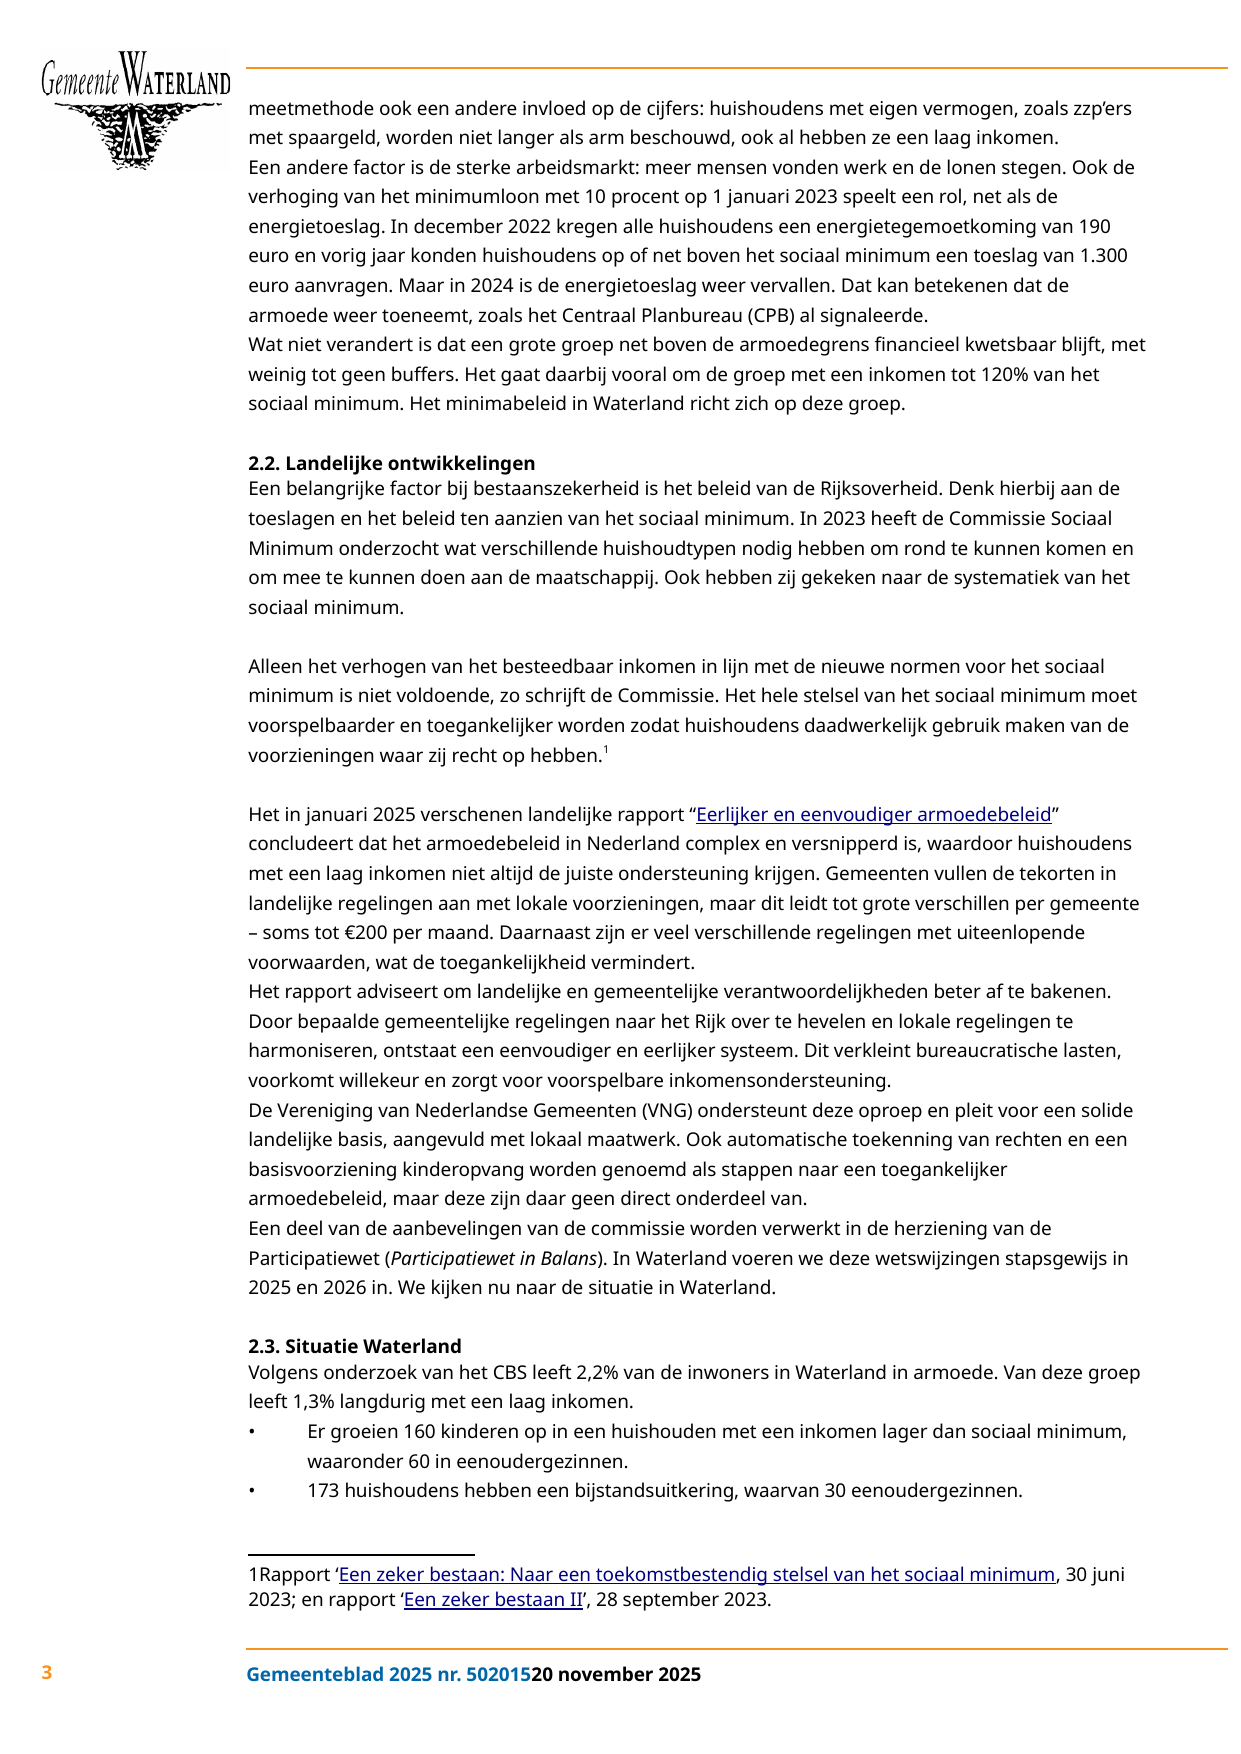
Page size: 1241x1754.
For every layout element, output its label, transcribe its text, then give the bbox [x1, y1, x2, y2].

text De Vereniging van Nederlandse Gemeenten (VNG) ondersteunt deze oproep en pleit voor een solide landelijke basis, aangevuld met lokaal maatwerk. Ook automatische toekenning van rechten en een basisvoorziening kinderopvang worden genoemd als stappen naar een toegankelijker armoedebeleid, maar deze zijn daar geen direct onderdeel van. [248, 1097, 1152, 1211]
text Wat niet verandert is dat een grote groep net boven de armoedegrens financieel kwetsbaar blijft, met weinig tot geen buffers. Het gaat daarbij vooral om de groep met een inkomen tot 120% van het sociaal minimum. Het minimabeleid in Waterland richt zich op deze groep. [248, 331, 1152, 416]
text 2.3. Situatie Waterland [248, 1333, 1152, 1359]
text Het rapport adviseert om landelijke en gemeentelijke verantwoordelijkheden beter af te bakenen. Door bepaalde gemeentelijke regelingen naar het Rijk over te hevelen en lokale regelingen te harmoniseren, ontstaat een eenvoudiger en eerlijker systeem. Dit verkleint bureaucratische lasten, voorkomt willekeur en zorgt voor voorspelbare inkomensondersteuning. [248, 978, 1152, 1093]
text Alleen het verhogen van het besteedbaar inkomen in lijn met de nieuwe normen voor het sociaal minimum is niet voldoende, zo schrijft de Commissie. Het hele stelsel van het sociaal minimum moet voorspelbaarder en toegankelijker worden zodat huishoudens daadwerkelijk gebruik maken van de voorzieningen waar zij recht op hebben. [248, 653, 1152, 767]
text 2.2. Landelijke ontwikkelingen [248, 450, 1152, 476]
list Er groeien 160 kinderen op in een huishouden met een inkomen lager dan sociaal minimum, waaronder 60 in eenoudergezinnen. [248, 1418, 1152, 1474]
text Rapport ‘Een zeker bestaan: Naar een toekomstbestendig stelsel van het sociaal minimum, 30 juni 2023; en rapport ‘Een zeker bestaan II’, 28 september 2023. [248, 1561, 1152, 1612]
text Het in januari 2025 verschenen landelijke rapport “Eerlijker en eenvoudiger armoedebeleid” concludeert dat het armoedebeleid in Nederland complex en versnipperd is, waardoor huishoudens met een laag inkomen niet altijd de juiste ondersteuning krijgen. Gemeenten vullen de tekorten in landelijke regelingen aan met lokale voorzieningen, maar dit leidt tot grote verschillen per gemeente – soms tot €200 per maand. Daarnaast zijn er veel verschillende regelingen met uiteenlopende voorwaarden, wat de toegankelijkheid vermindert. [248, 801, 1152, 974]
text meetmethode ook een andere invloed op de cijfers: huishoudens met eigen vermogen, zoals zzp’ers met spaargeld, worden niet langer als arm beschouwd, ook al hebben ze een laag inkomen. [248, 95, 1152, 150]
picture [41, 47, 231, 172]
text Een andere factor is de sterke arbeidsmarkt: meer mensen vonden werk en de lonen stegen. Ook de verhoging van het minimumloon met 10 procent op 1 januari 2023 speelt een rol, net als de energietoeslag. In december 2022 kregen alle huishoudens een energietegemoetkoming van 190 euro en vorig jaar konden huishoudens op of net boven het sociaal minimum een toeslag van 1.300 euro aanvragen. Maar in 2024 is de energietoeslag weer vervallen. Dat kan betekenen dat de armoede weer toeneemt, zoals het Centraal Planbureau (CPB) al signaleerde. [248, 154, 1152, 328]
text Een belangrijke factor bij bestaanszekerheid is het beleid van de Rijksoverheid. Denk hierbij aan de toeslagen en het beleid ten aanzien van het sociaal minimum. In 2023 heeft de Commissie Sociaal Minimum onderzocht wat verschillende huishoudtypen nodig hebben om rond te kunnen komen en om mee te kunnen doen aan de maatschappij. Ook hebben zij gekeken naar de systematiek van het sociaal minimum. [248, 476, 1152, 619]
text Een deel van de aanbevelingen van de commissie worden verwerkt in de herziening van de Participatiewet (Participatiewet in Balans). In Waterland voeren we deze wetswijzingen stapsgewijs in 2025 en 2026 in. We kijken nu naar de situatie in Waterland. [248, 1215, 1152, 1300]
list 173 huishoudens hebben een bijstandsuitkering, waarvan 30 eenoudergezinnen. [248, 1477, 1152, 1503]
text Volgens onderzoek van het CBS leeft 2,2% van de inwoners in Waterland in armoede. Van deze groep leeft 1,3% langdurig met een laag inkomen. [248, 1359, 1152, 1414]
